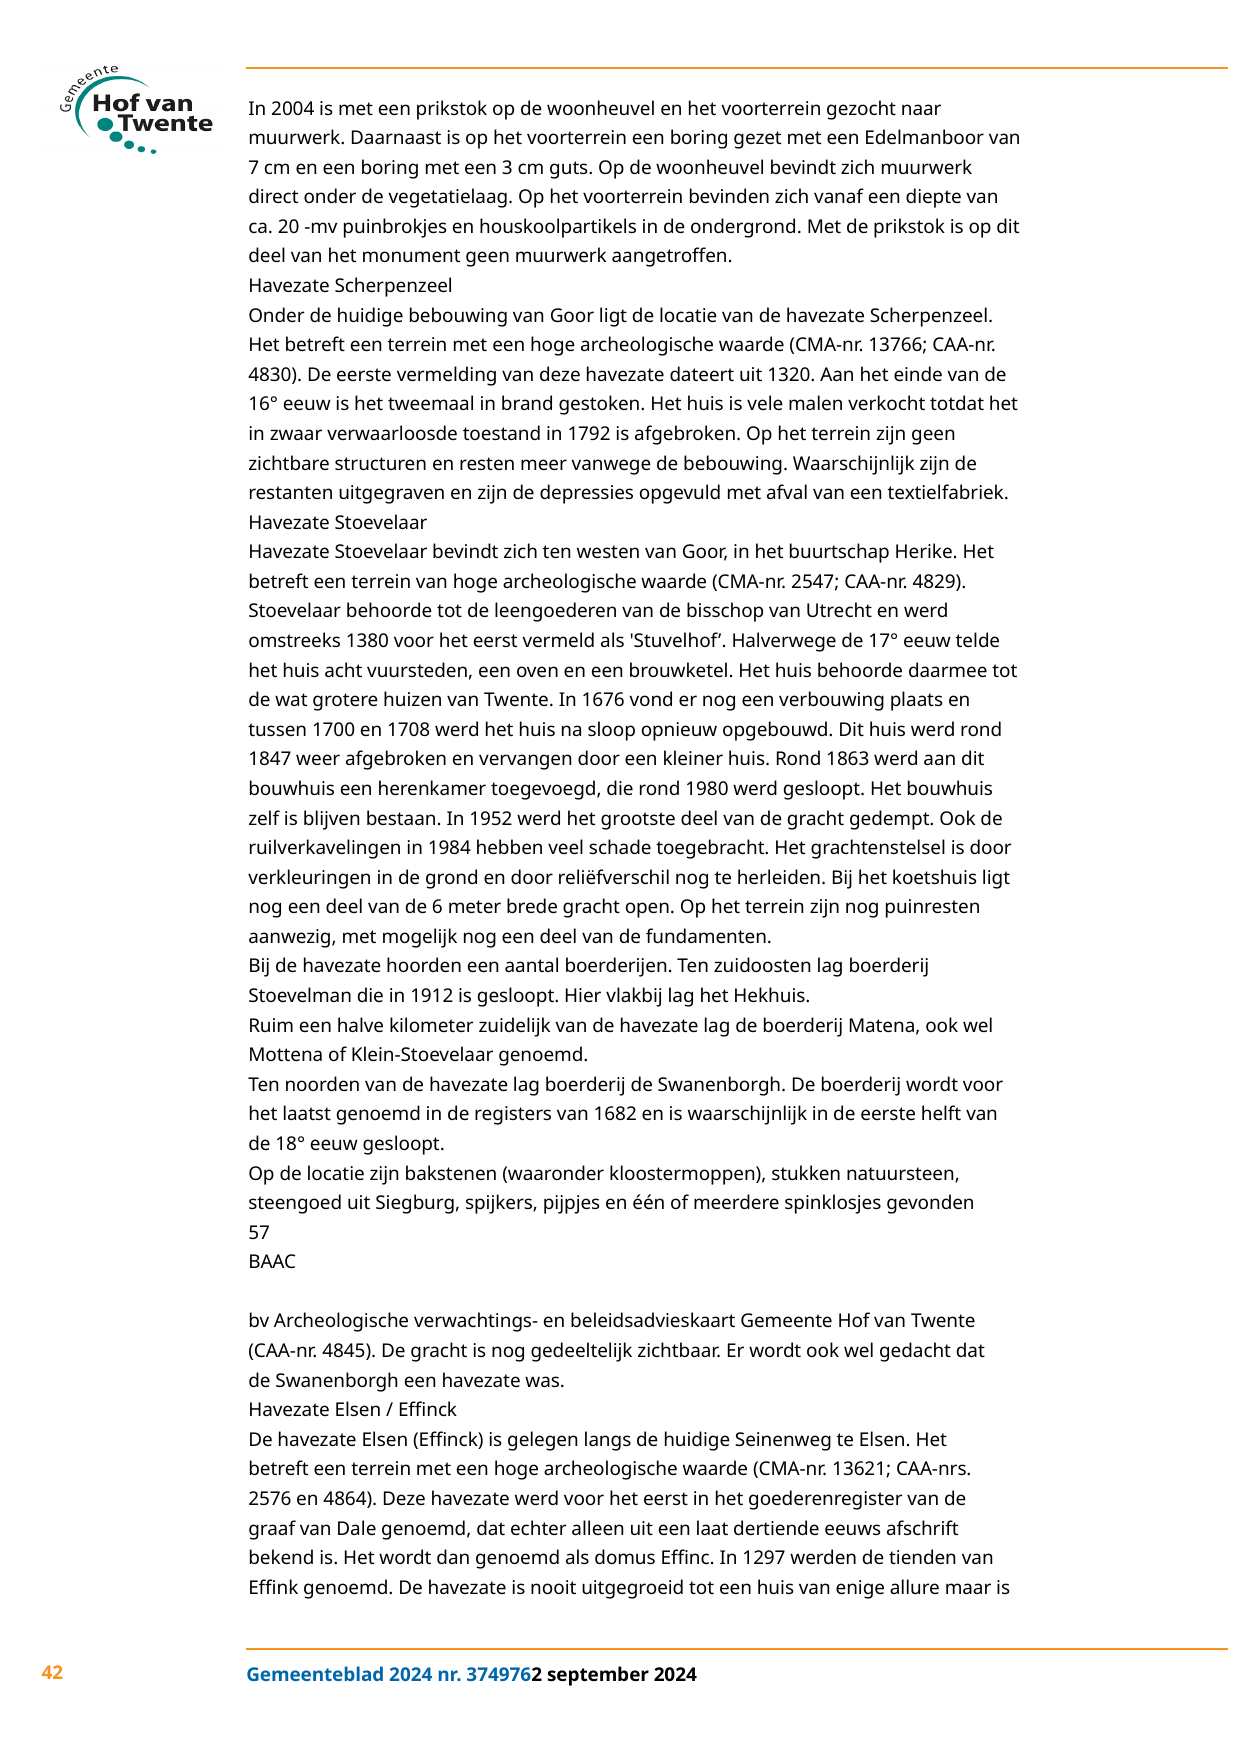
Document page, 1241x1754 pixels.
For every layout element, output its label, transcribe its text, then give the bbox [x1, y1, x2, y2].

text het laatst genoemd in de registers van 1682 en is waarschijnlijk in de eerste helft van [248, 1101, 1152, 1126]
text graaf van Dale genoemd, dat echter alleen uit een laat dertiende eeuws afschrift [248, 1515, 1152, 1541]
text De havezate Elsen (Effinck) is gelegen langs de huidige Seinenweg te Elsen. Het [248, 1426, 1152, 1452]
text Het betreft een terrein met een hoge archeologische waarde (CMA-nr. 13766; CAA-nr. [248, 331, 1152, 357]
text Effink genoemd. De havezate is nooit uitgegroeid tot een huis van enige allure maar is [248, 1574, 1152, 1600]
text Havezate Stoevelaar [248, 509, 1152, 535]
text zichtbare structuren en resten meer vanwege de bebouwing. Waarschijnlijk zijn de [248, 450, 1152, 476]
text bouwhuis een herenkamer toegevoegd, die rond 1980 werd gesloopt. Het bouwhuis [248, 775, 1152, 801]
text betreft een terrein van hoge archeologische waarde (CMA-nr. 2547; CAA-nr. 4829). [248, 568, 1152, 594]
text bv Archeologische verwachtings- en beleidsadvieskaart Gemeente Hof van Twente [248, 1308, 1152, 1333]
text Havezate Stoevelaar bevindt zich ten westen van Goor, in het buurtschap Herike. Het [248, 538, 1152, 564]
text Op de locatie zijn bakstenen (waaronder kloostermoppen), stukken natuursteen, [248, 1160, 1152, 1186]
text tussen 1700 en 1708 werd het huis na sloop opnieuw opgebouwd. Dit huis werd rond [248, 716, 1152, 742]
text de 18° eeuw gesloopt. [248, 1130, 1152, 1156]
text BAAC [248, 1248, 1152, 1274]
text zelf is blijven bestaan. In 1952 werd het grootste deel van de gracht gedempt. Ook de [248, 805, 1152, 831]
text ruilverkavelingen in 1984 hebben veel schade toegebracht. Het grachtenstelsel is door [248, 834, 1152, 860]
text het huis acht vuursteden, een oven en een brouwketel. Het huis behoorde daarmee tot [248, 657, 1152, 683]
text 16° eeuw is het tweemaal in brand gestoken. Het huis is vele malen verkocht totdat het [248, 391, 1152, 416]
text restanten uitgegraven en zijn de depressies opgevuld met afval van een textielfabriek. [248, 479, 1152, 505]
text 57 [248, 1219, 1152, 1245]
text steengoed uit Siegburg, spijkers, pijpjes en één of meerdere spinklosjes gevonden [248, 1189, 1152, 1215]
text omstreeks 1380 voor het eerst vermeld als 'Stuvelhof’. Halverwege de 17° eeuw telde [248, 627, 1152, 653]
text betreft een terrein met een hoge archeologische waarde (CMA-nr. 13621; CAA-nrs. [248, 1456, 1152, 1481]
text ca. 20 -mv puinbrokjes en houskoolpartikels in de ondergrond. Met de prikstok is op dit [248, 213, 1152, 239]
text In 2004 is met een prikstok op de woonheuvel en het voorterrein gezocht naar [248, 95, 1152, 121]
text 1847 weer afgebroken en vervangen door een kleiner huis. Rond 1863 werd aan dit [248, 746, 1152, 771]
text bekend is. Het wordt dan genoemd als domus Effinc. In 1297 werden de tienden van [248, 1544, 1152, 1570]
text Bij de havezate hoorden een aantal boerderijen. Ten zuidoosten lag boerderij [248, 953, 1152, 978]
text verkleuringen in de grond en door reliëfverschil nog te herleiden. Bij het koetshuis ligt [248, 864, 1152, 890]
text direct onder de vegetatielaag. Op het voorterrein bevinden zich vanaf een diepte van [248, 183, 1152, 209]
text Stoevelman die in 1912 is gesloopt. Hier vlakbij lag het Hekhuis. [248, 982, 1152, 1008]
text Ruim een halve kilometer zuidelijk van de havezate lag de boerderij Matena, ook wel [248, 1012, 1152, 1038]
text deel van het monument geen muurwerk aangetroffen. [248, 243, 1152, 268]
text 7 cm en een boring met een 3 cm guts. Op de woonheuvel bevindt zich muurwerk [248, 154, 1152, 180]
text (CAA-nr. 4845). De gracht is nog gedeeltelijk zichtbaar. Er wordt ook wel gedacht dat [248, 1337, 1152, 1363]
text Onder de huidige bebouwing van Goor ligt de locatie van de havezate Scherpenzeel. [248, 302, 1152, 328]
text de wat grotere huizen van Twente. In 1676 vond er nog een verbouwing plaats en [248, 686, 1152, 712]
text nog een deel van de 6 meter brede gracht open. Op het terrein zijn nog puinresten [248, 893, 1152, 919]
text Havezate Elsen / Effinck [248, 1396, 1152, 1422]
text de Swanenborgh een havezate was. [248, 1367, 1152, 1393]
text aanwezig, met mogelijk nog een deel van de fundamenten. [248, 923, 1152, 949]
picture [41, 47, 231, 172]
text muurwerk. Daarnaast is op het voorterrein een boring gezet met een Edelmanboor van [248, 124, 1152, 150]
text Havezate Scherpenzeel [248, 272, 1152, 298]
text Mottena of Klein-Stoevelaar genoemd. [248, 1041, 1152, 1067]
text Ten noorden van de havezate lag boerderij de Swanenborgh. De boerderij wordt voor [248, 1071, 1152, 1097]
text Stoevelaar behoorde tot de leengoederen van de bisschop van Utrecht en werd [248, 598, 1152, 623]
text 2576 en 4864). Deze havezate werd voor het eerst in het goederenregister van de [248, 1485, 1152, 1511]
text 4830). De eerste vermelding van deze havezate dateert uit 1320. Aan het einde van de [248, 361, 1152, 387]
text in zwaar verwaarloosde toestand in 1792 is afgebroken. Op het terrein zijn geen [248, 420, 1152, 446]
